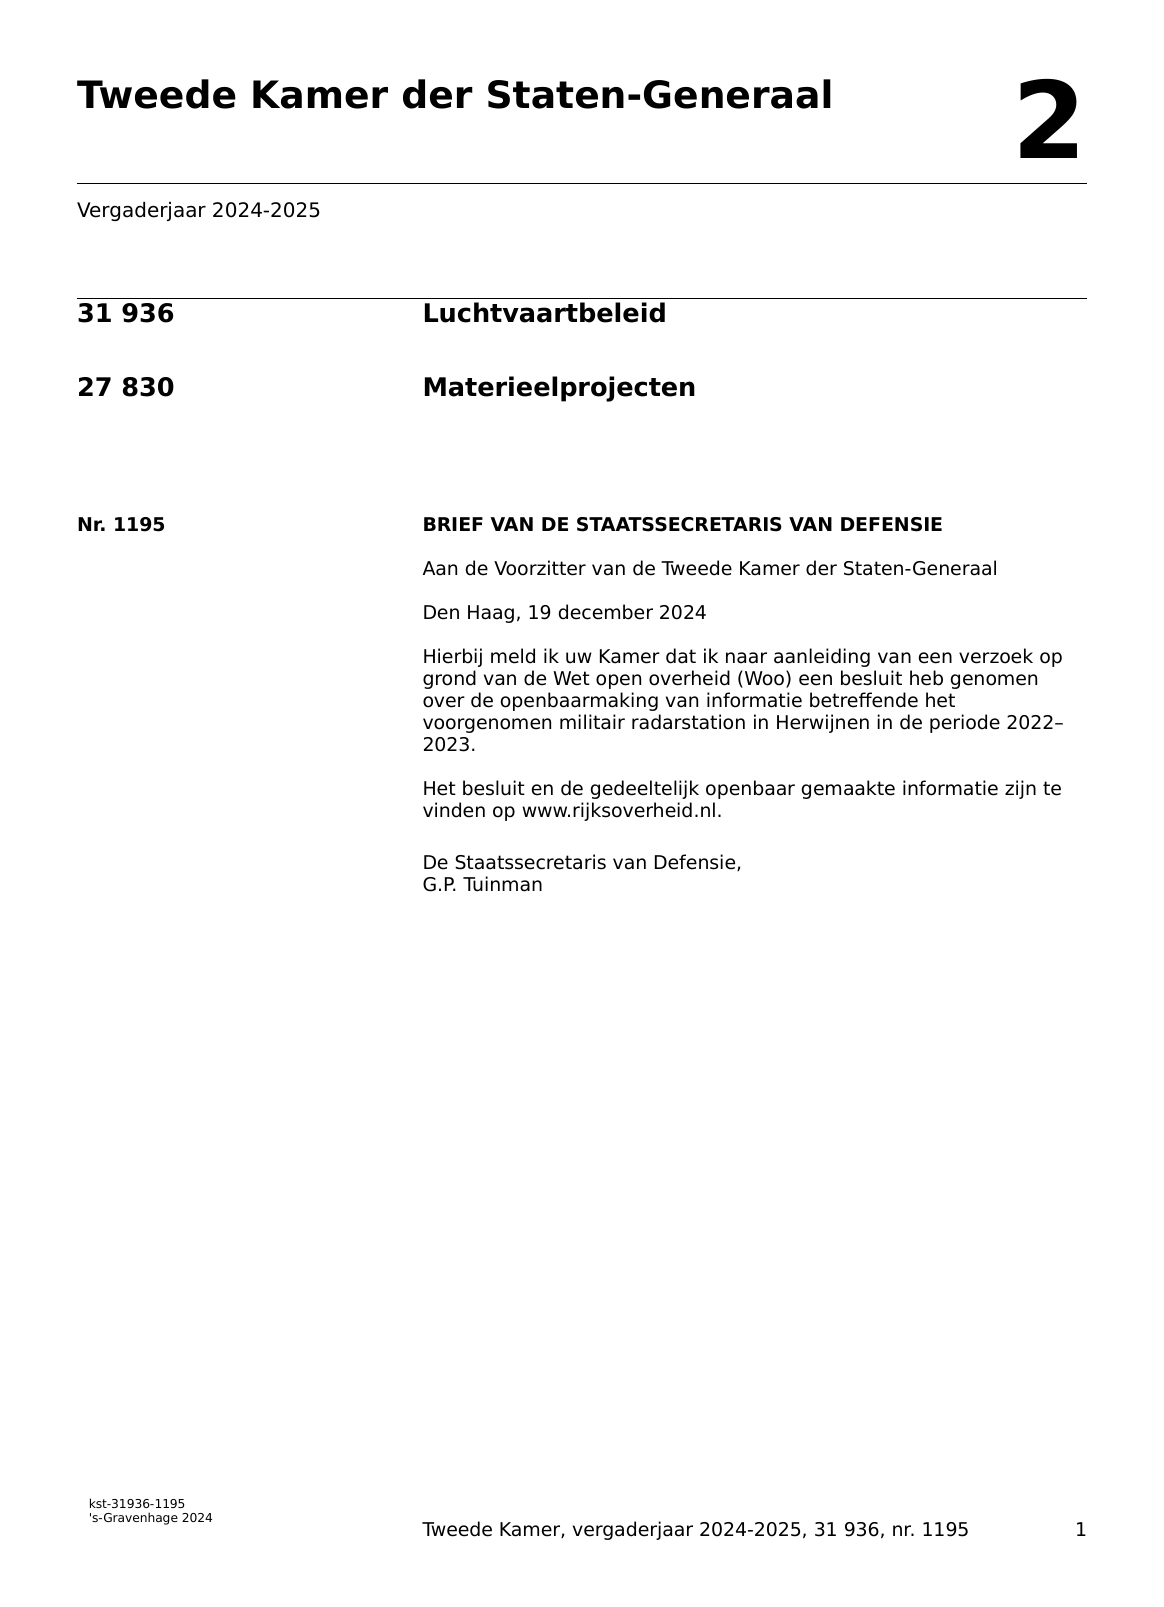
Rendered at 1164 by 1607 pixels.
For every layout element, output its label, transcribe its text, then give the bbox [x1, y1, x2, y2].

text De Staatssecretaris van Defensie, G.P. Tuinman [422, 852, 1087, 896]
text Hierbij meld ik uw Kamer dat ik naar aanleiding van een verzoek op grond van de Wet open overheid (Woo) een besluit heb genomen over de openbaarmaking van informatie betreffende het voorgenomen militair radarstation in Herwijnen in de periode 2022–2023. [422, 646, 1087, 756]
table_cell Vergaderjaar 2024-2025 [77, 184, 1087, 298]
text 's-Gravenhage 2024 [88, 1511, 323, 1525]
subtitle 31 936 Luchtvaartbeleid [77, 299, 1087, 329]
text Aan de Voorzitter van de Tweede Kamer der Staten-Generaal [422, 558, 1087, 580]
table_header 2 [886, 59, 1087, 183]
text Het besluit en de gedeeltelijk openbaar gemaakte informatie zijn te vinden op www.rijksoverheid.nl. [422, 778, 1087, 822]
subtitle Nr. 1195 BRIEF VAN DE STAATSSECRETARIS VAN DEFENSIE [77, 514, 1087, 536]
text Den Haag, 19 december 2024 [422, 602, 1087, 624]
text kst-31936-1195 [88, 1497, 323, 1511]
subtitle 27 830 Materieelprojecten [77, 373, 1087, 403]
table_header Tweede Kamer der Staten-Generaal [77, 59, 886, 183]
